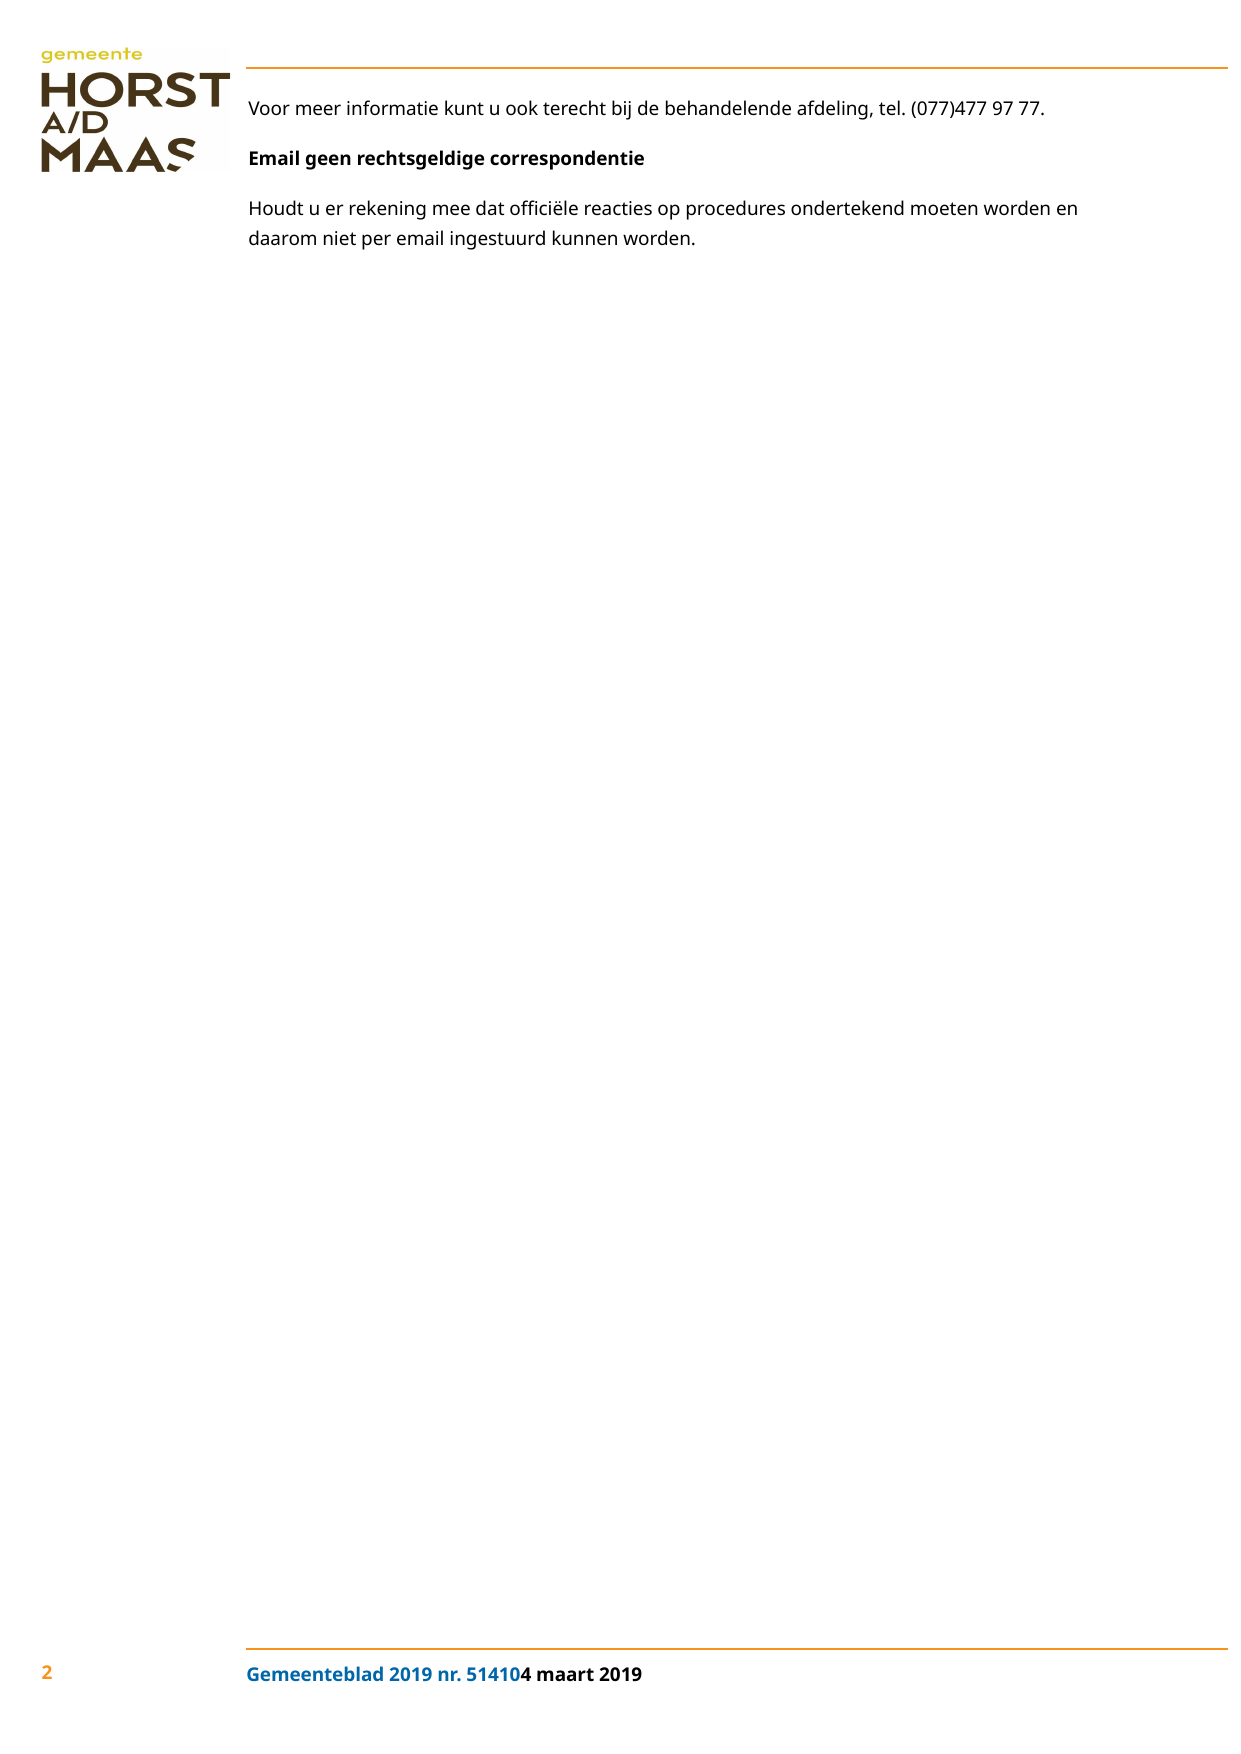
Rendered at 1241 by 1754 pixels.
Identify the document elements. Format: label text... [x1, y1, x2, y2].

picture [41, 47, 231, 172]
text Email geen rechtsgeldige correspondentie [248, 145, 1152, 171]
text Houdt u er rekening mee dat officiële reacties op procedures ondertekend moeten worden en daarom niet per email ingestuurd kunnen worden. [248, 196, 1152, 251]
text Voor meer informatie kunt u ook terecht bij de behandelende afdeling, tel. (077)477 97 77. [248, 95, 1152, 121]
